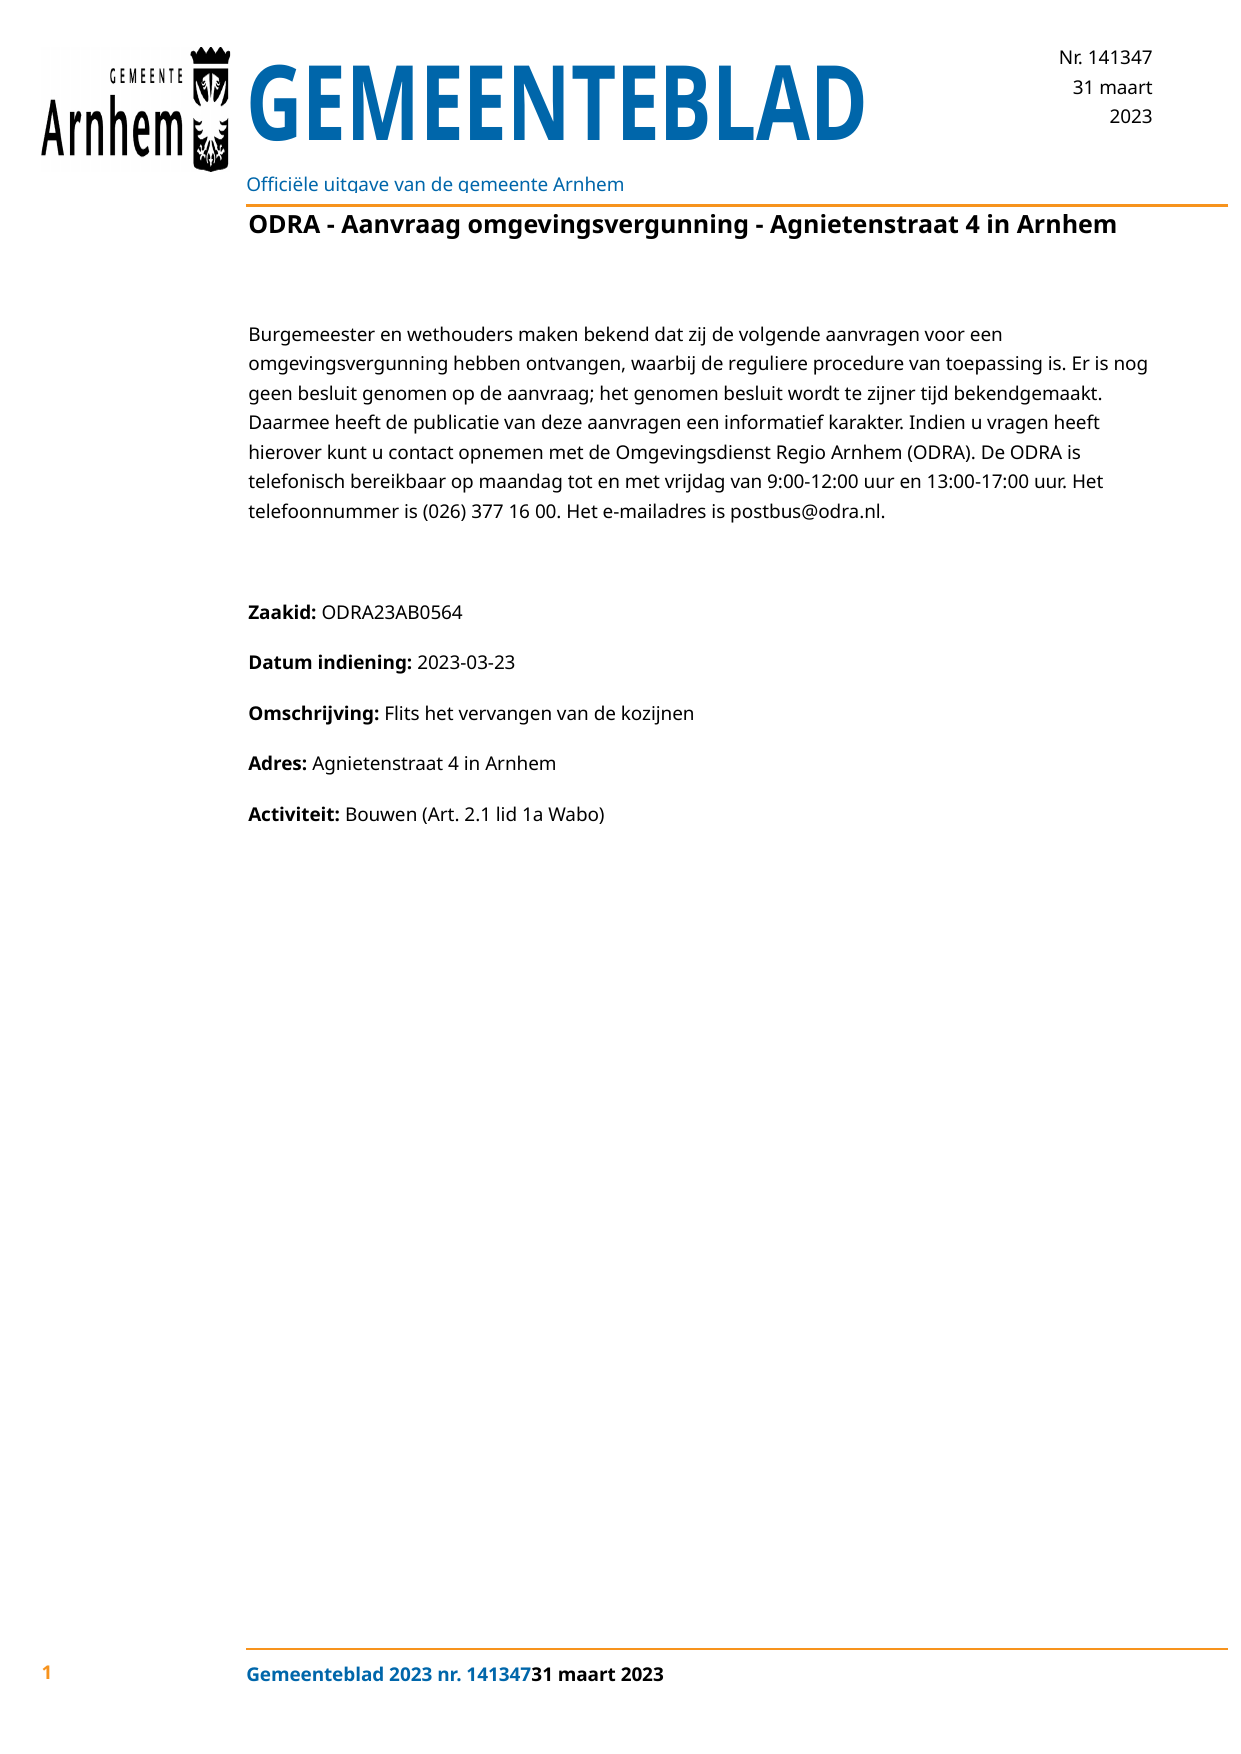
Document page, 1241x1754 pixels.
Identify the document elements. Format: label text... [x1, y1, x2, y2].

text Zaakid: ODRA23AB0564 [248, 599, 1152, 625]
picture [41, 47, 231, 172]
text Burgemeester en wethouders maken bekend dat zij de volgende aanvragen voor een omgevingsvergunning hebben ontvangen, waarbij de reguliere procedure van toepassing is. Er is nog geen besluit genomen op de aanvraag; het genomen besluit wordt te zijner tijd bekendgemaakt. Daarmee heeft de publicatie van deze aanvragen een informatief karakter. Indien u vragen heeft hierover kunt u contact opnemen met de Omgevingsdienst Regio Arnhem (ODRA). De ODRA is telefonisch bereikbaar op maandag tot en met vrijdag van 9:00-12:00 uur en 13:00-17:00 uur. Het telefoonnummer is (026) 377 16 00. Het e-mailadres is postbus@odra.nl. [248, 321, 1152, 524]
text Omschrijving: Flits het vervangen van de kozijnen [248, 700, 1152, 726]
text ODRA - Aanvraag omgevingsvergunning - Agnietenstraat 4 in Arnhem [248, 207, 1152, 241]
text Activiteit: Bouwen (Art. 2.1 lid 1a Wabo) [248, 801, 1152, 826]
text Datum indiening: 2023-03-23 [248, 649, 1152, 675]
text Adres: Agnietenstraat 4 in Arnhem [248, 750, 1152, 776]
